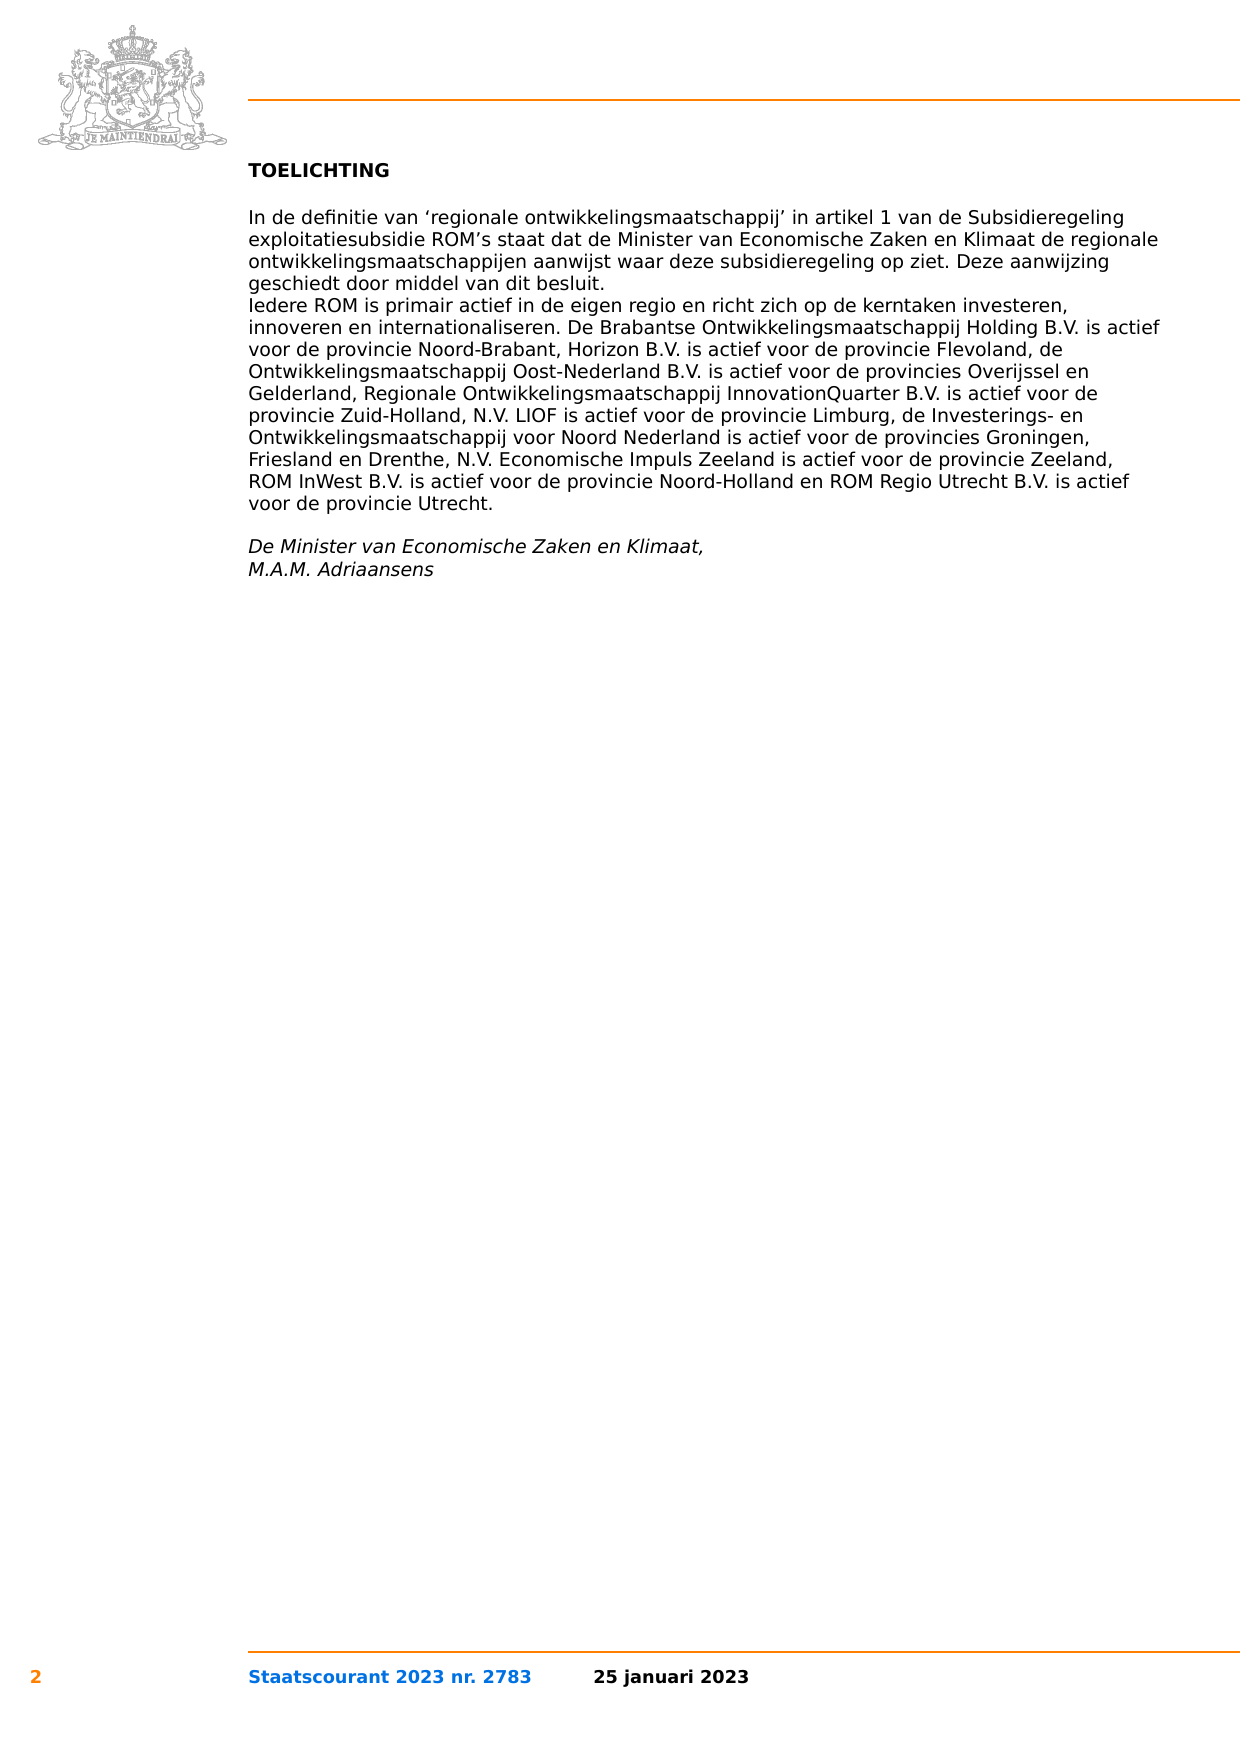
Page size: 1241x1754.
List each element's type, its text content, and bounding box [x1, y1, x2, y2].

picture [38, 25, 227, 150]
text Iedere ROM is primair actief in de eigen regio en richt zich op de kerntaken investeren, innoveren en internationaliseren. De Brabantse Ontwikkelingsmaatschappij Holding B.V. is actief voor de provincie Noord-Brabant, Horizon B.V. is actief voor de provincie Flevoland, de Ontwikkelingsmaatschappij Oost-Nederland B.V. is actief voor de provincies Overijssel en Gelderland, Regionale Ontwikkelingsmaatschappij InnovationQuarter B.V. is actief voor de provincie Zuid-Holland, N.V. LIOF is actief voor de provincie Limburg, de Investerings- en Ontwikkelingsmaatschappij voor Noord Nederland is actief voor de provincies Groningen, Friesland en Drenthe, N.V. Economische Impuls Zeeland is actief voor de provincie Zeeland, ROM InWest B.V. is actief voor de provincie Noord-Holland en ROM Regio Utrecht B.V. is actief voor de provincie Utrecht. [248, 295, 1163, 514]
text In de definitie van ‘regionale ontwikkelingsmaatschappij’ in artikel 1 van de Subsidieregeling exploitatiesubsidie ROM’s staat dat de Minister van Economische Zaken en Klimaat de regionale ontwikkelingsmaatschappijen aanwijst waar deze subsidieregeling op ziet. Deze aanwijzing geschiedt door middel van dit besluit. [248, 207, 1163, 295]
subtitle TOELICHTING [248, 160, 1163, 182]
text De Minister van Economische Zaken en Klimaat, M.A.M. Adriaansens [248, 536, 1163, 580]
